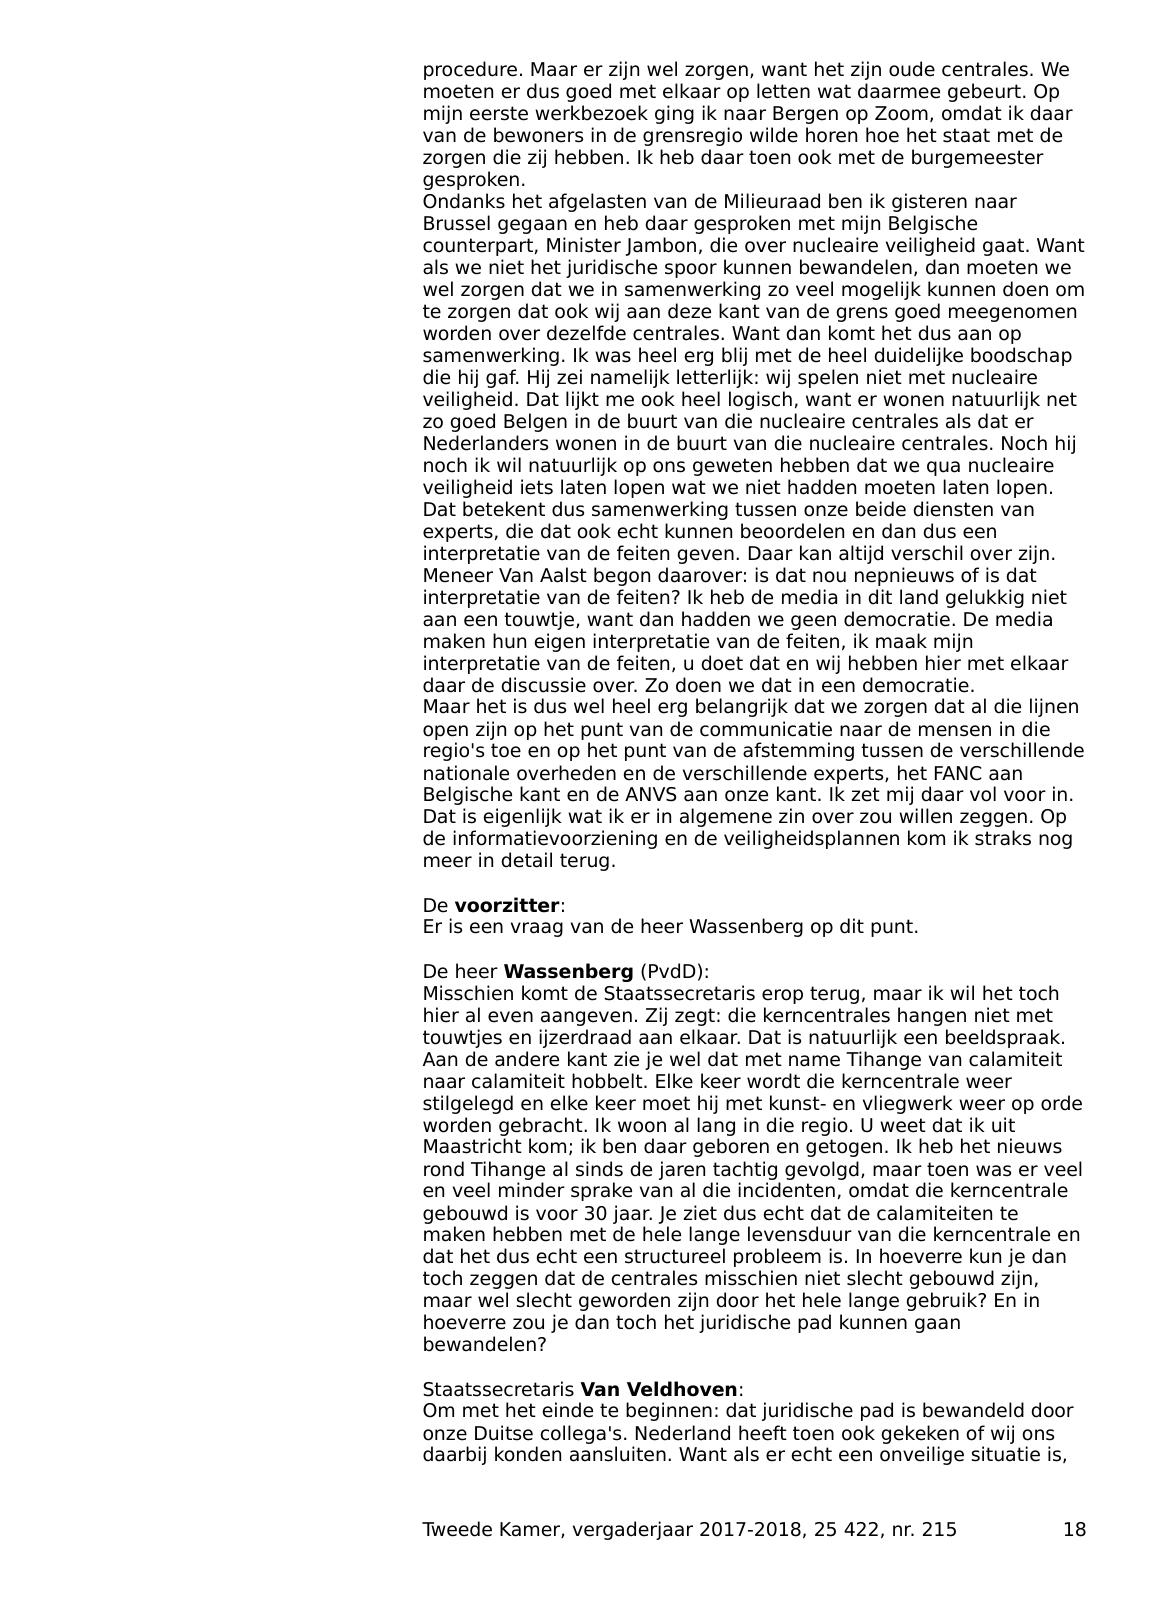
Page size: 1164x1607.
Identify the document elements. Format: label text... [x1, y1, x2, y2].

text Er is een vraag van de heer Wassenberg op dit punt. [422, 916, 1087, 938]
text procedure. Maar er zijn wel zorgen, want het zijn oude centrales. We moeten er dus goed met elkaar op letten wat daarmee gebeurt. Op mijn eerste werkbezoek ging ik naar Bergen op Zoom, omdat ik daar van de bewoners in de grensregio wilde horen hoe het staat met de zorgen die zij hebben. Ik heb daar toen ook met de burgemeester gesproken. [422, 59, 1087, 191]
text Ondanks het afgelasten van de Milieuraad ben ik gisteren naar Brussel gegaan en heb daar gesproken met mijn Belgische counterpart, Minister Jambon, die over nucleaire veiligheid gaat. Want als we niet het juridische spoor kunnen bewandelen, dan moeten we wel zorgen dat we in samenwerking zo veel mogelijk kunnen doen om te zorgen dat ook wij aan deze kant van de grens goed meegenomen worden over dezelfde centrales. Want dan komt het dus aan op samenwerking. Ik was heel erg blij met de heel duidelijke boodschap die hij gaf. Hij zei namelijk letterlijk: wij spelen niet met nucleaire veiligheid. Dat lijkt me ook heel logisch, want er wonen natuurlijk net zo goed Belgen in de buurt van die nucleaire centrales als dat er Nederlanders wonen in de buurt van die nucleaire centrales. Noch hij noch ik wil natuurlijk op ons geweten hebben dat we qua nucleaire veiligheid iets laten lopen wat we niet hadden moeten laten lopen. Dat betekent dus samenwerking tussen onze beide diensten van experts, die dat ook echt kunnen beoordelen en dan dus een interpretatie van de feiten geven. Daar kan altijd verschil over zijn. Meneer Van Aalst begon daarover: is dat nou nepnieuws of is dat interpretatie van de feiten? Ik heb de media in dit land gelukkig niet aan een touwtje, want dan hadden we geen democratie. De media maken hun eigen interpretatie van de feiten, ik maak mijn interpretatie van de feiten, u doet dat en wij hebben hier met elkaar daar de discussie over. Zo doen we dat in een democratie. [422, 191, 1087, 696]
text Om met het einde te beginnen: dat juridische pad is bewandeld door onze Duitse collega's. Nederland heeft toen ook gekeken of wij ons daarbij konden aansluiten. Want als er echt een onveilige situatie is, [422, 1400, 1087, 1466]
text Misschien komt de Staatssecretaris erop terug, maar ik wil het toch hier al even aangeven. Zij zegt: die kerncentrales hangen niet met touwtjes en ijzerdraad aan elkaar. Dat is natuurlijk een beeldspraak. Aan de andere kant zie je wel dat met name Tihange van calamiteit naar calamiteit hobbelt. Elke keer wordt die kerncentrale weer stilgelegd en elke keer moet hij met kunst- en vliegwerk weer op orde worden gebracht. Ik woon al lang in die regio. U weet dat ik uit Maastricht kom; ik ben daar geboren en getogen. Ik heb het nieuws rond Tihange al sinds de jaren tachtig gevolgd, maar toen was er veel en veel minder sprake van al die incidenten, omdat die kerncentrale gebouwd is voor 30 jaar. Je ziet dus echt dat de calamiteiten te maken hebben met de hele lange levensduur van die kerncentrale en dat het dus echt een structureel probleem is. In hoeverre kun je dan toch zeggen dat de centrales misschien niet slecht gebouwd zijn, maar wel slecht geworden zijn door het hele lange gebruik? En in hoeverre zou je dan toch het juridische pad kunnen gaan bewandelen? [422, 983, 1087, 1356]
text De voorzitter: [422, 894, 1087, 916]
text De heer Wassenberg (PvdD): [422, 961, 1087, 983]
text Maar het is dus wel heel erg belangrijk dat we zorgen dat al die lijnen open zijn op het punt van de communicatie naar de mensen in die regio's toe en op het punt van de afstemming tussen de verschillende nationale overheden en de verschillende experts, het FANC aan Belgische kant en de ANVS aan onze kant. Ik zet mij daar vol voor in. Dat is eigenlijk wat ik er in algemene zin over zou willen zeggen. Op de informatievoorziening en de veiligheidsplannen kom ik straks nog meer in detail terug. [422, 696, 1087, 872]
text Staatssecretaris Van Veldhoven: [422, 1378, 1087, 1400]
